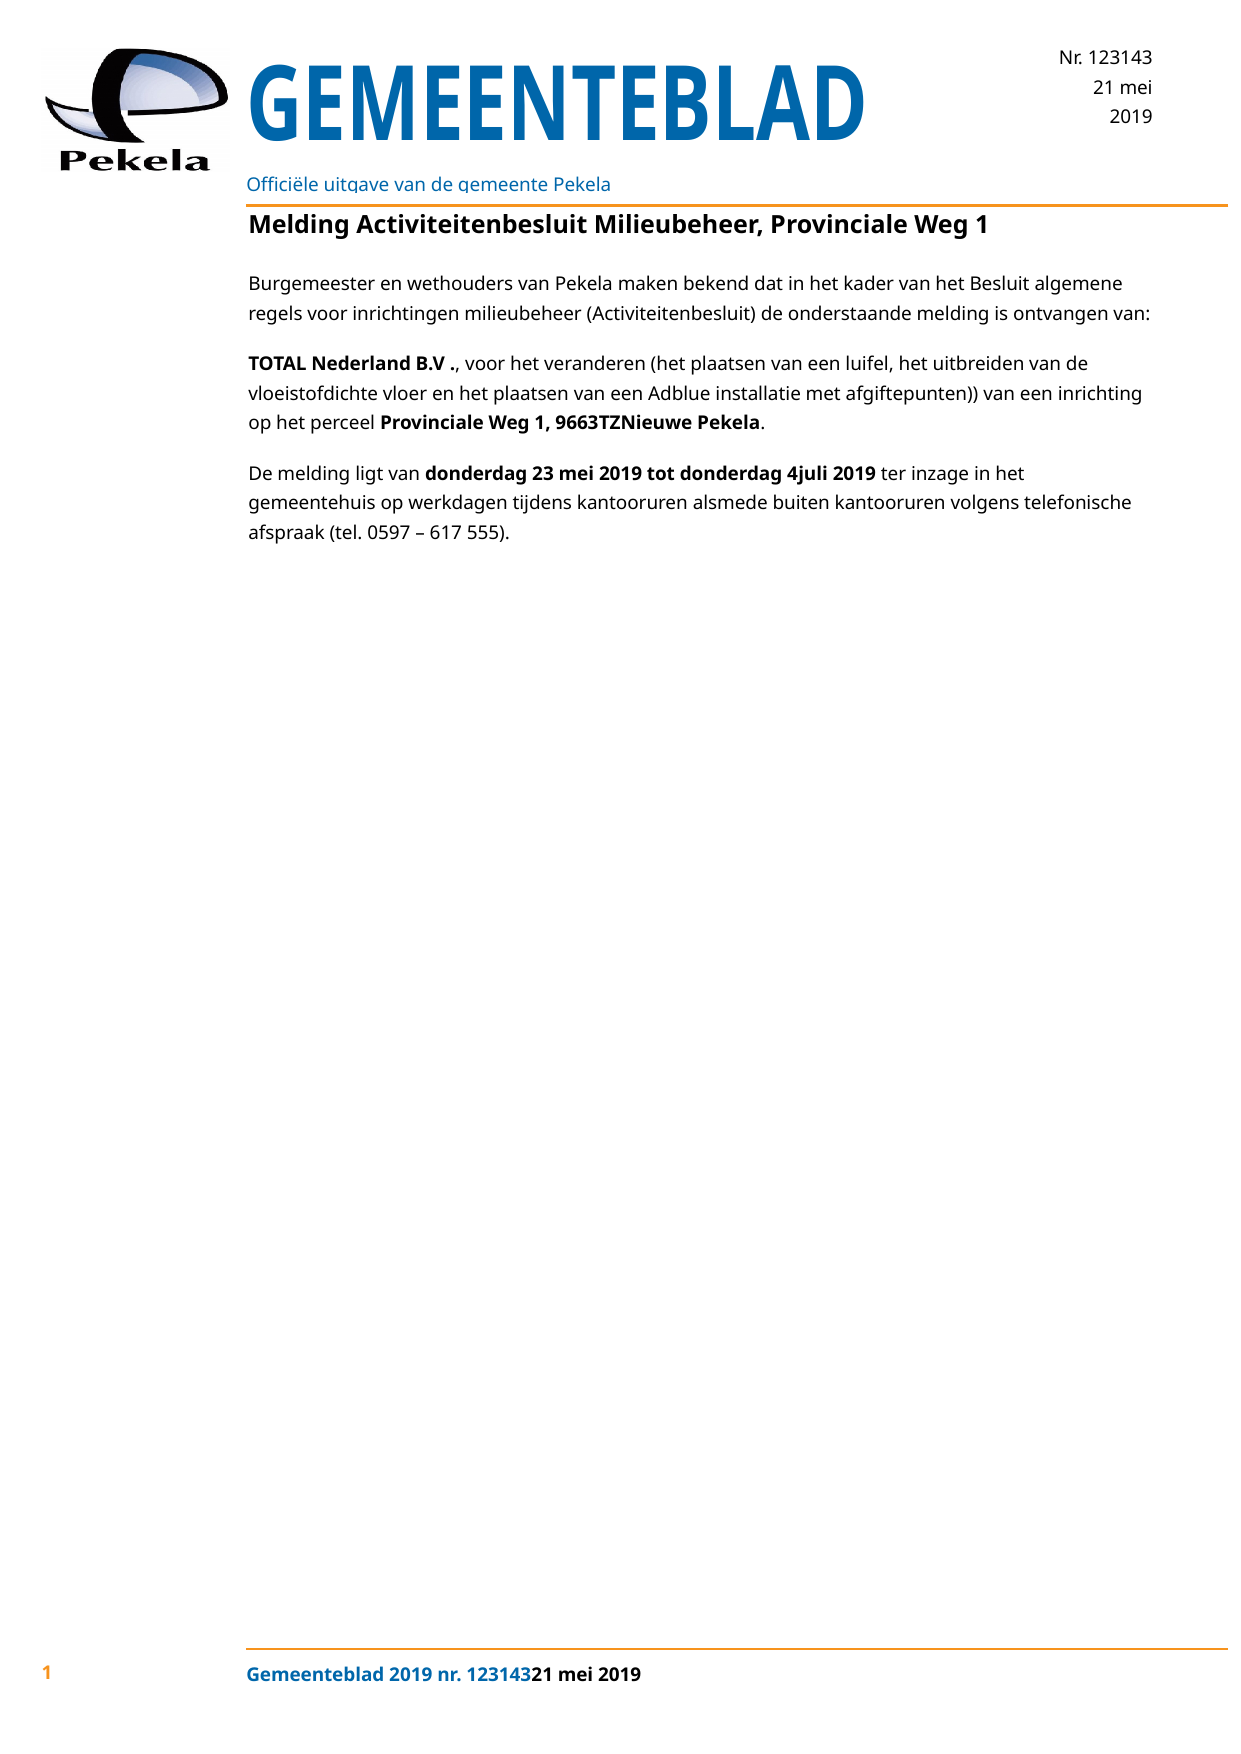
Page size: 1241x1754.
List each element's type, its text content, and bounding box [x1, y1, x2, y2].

text Melding Activiteitenbesluit Milieubeheer, Provinciale Weg 1 [248, 207, 1152, 241]
picture [41, 47, 231, 172]
text Burgemeester en wethouders van Pekela maken bekend dat in het kader van het Besluit algemene regels voor inrichtingen milieubeheer (Activiteitenbesluit) de onderstaande melding is ontvangen van: [248, 270, 1152, 326]
text TOTAL Nederland B.V ., voor het veranderen (het plaatsen van een luifel, het uitbreiden van de vloeistofdichte vloer en het plaatsen van een Adblue installatie met afgiftepunten)) van een inrichting op het perceel Provinciale Weg 1, 9663TZNieuwe Pekela. [248, 350, 1152, 435]
text De melding ligt van donderdag 23 mei 2019 tot donderdag 4juli 2019 ter inzage in het gemeentehuis op werkdagen tijdens kantooruren alsmede buiten kantooruren volgens telefonische afspraak (tel. 0597 – 617 555). [248, 460, 1152, 545]
